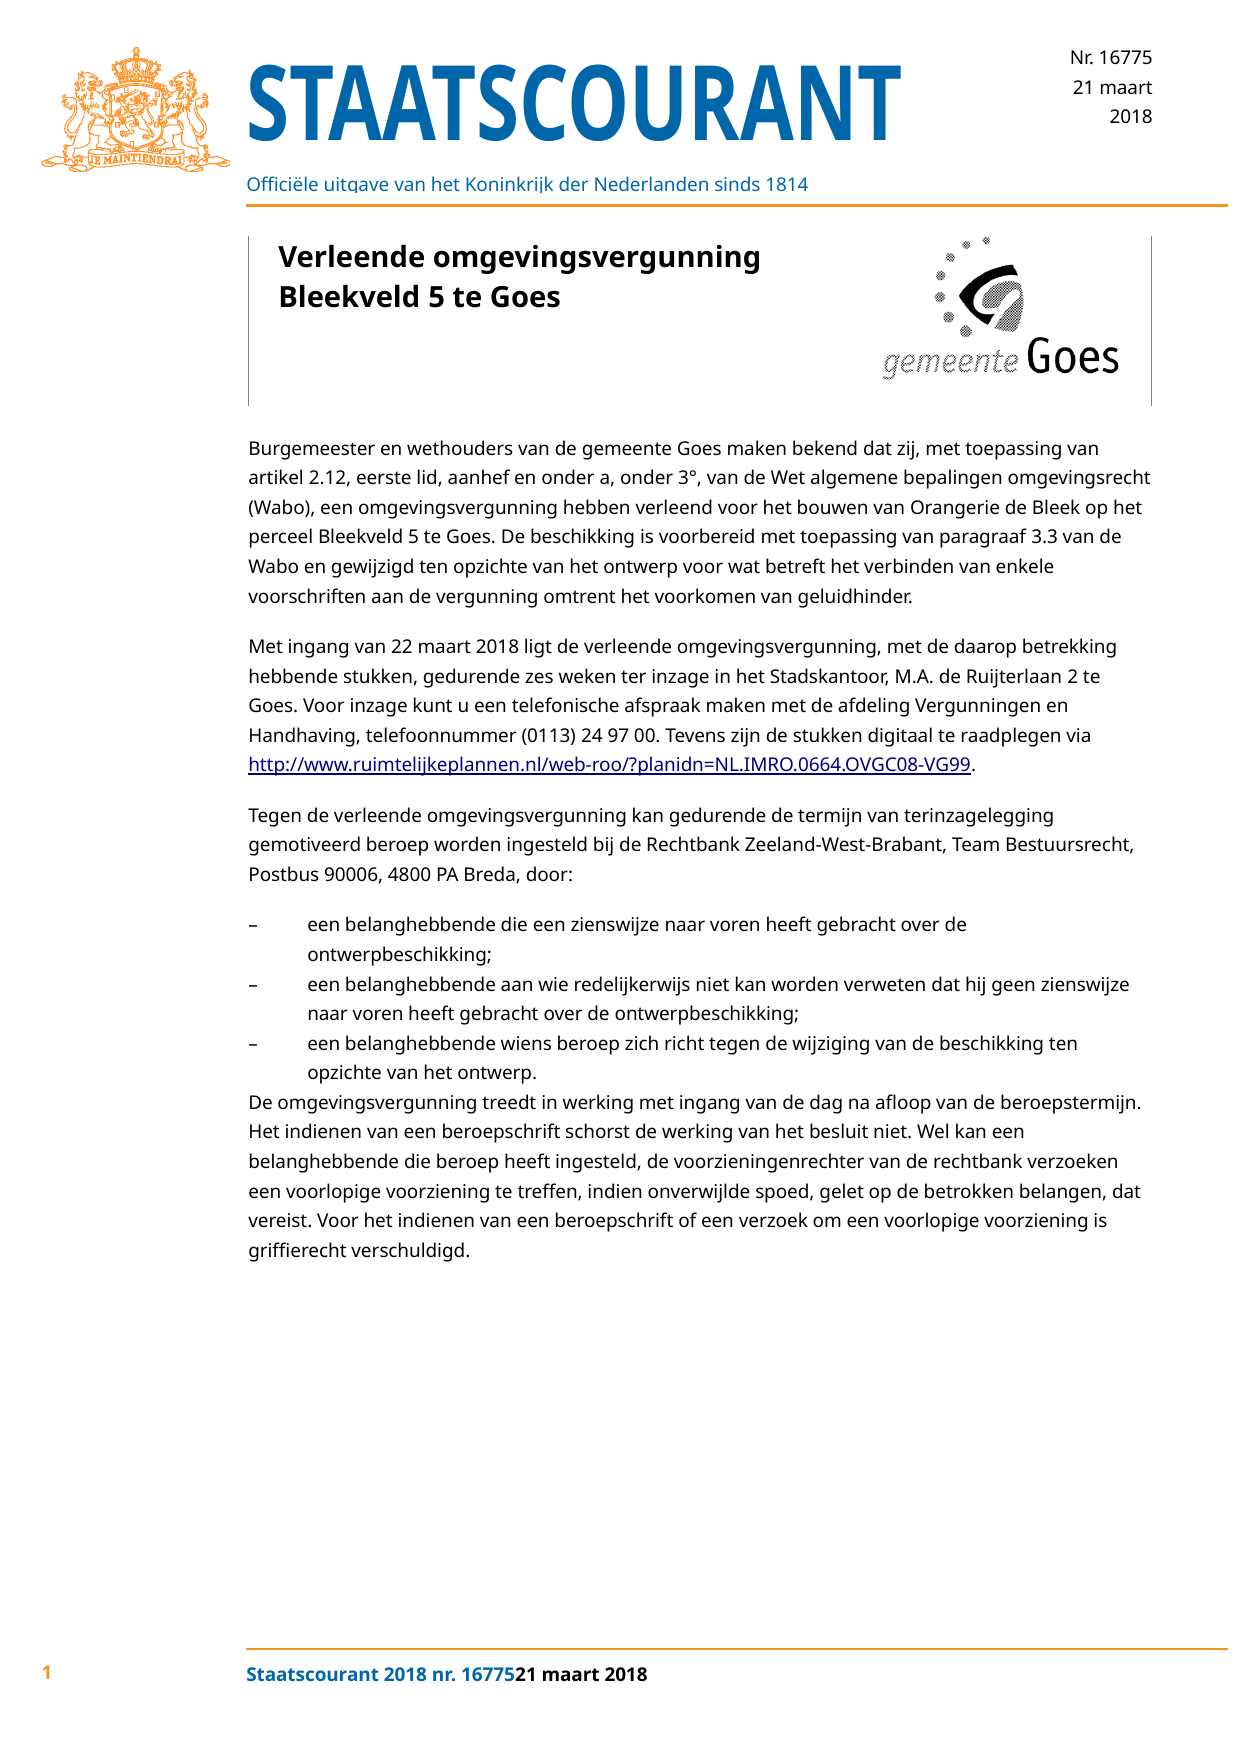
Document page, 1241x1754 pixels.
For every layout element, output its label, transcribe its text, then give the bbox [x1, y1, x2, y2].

list een belanghebbende die een zienswijze naar voren heeft gebracht over de ontwerpbeschikking; [248, 912, 1152, 967]
list een belanghebbende aan wie redelijkerwijs niet kan worden verweten dat hij geen zienswijze naar voren heeft gebracht over de ontwerpbeschikking; [248, 971, 1152, 1026]
list een belanghebbende wiens beroep zich richt tegen de wijziging van de beschikking ten opzichte van het ontwerp. [248, 1030, 1152, 1085]
table_header [850, 236, 1151, 406]
text Burgemeester en wethouders van de gemeente Goes maken bekend dat zij, met toepassing van artikel 2.12, eerste lid, aanhef en onder a, onder 3°, van de Wet algemene bepalingen omgevingsrecht (Wabo), een omgevingsvergunning hebben verleend voor het bouwen van Orangerie de Bleek op het perceel Bleekveld 5 te Goes. De beschikking is voorbereid met toepassing van paragraaf 3.3 van de Wabo en gewijzigd ten opzichte van het ontwerp voor wat betreft het verbinden van enkele voorschriften aan de vergunning omtrent het voorkomen van geluidhinder. [248, 435, 1152, 609]
picture [882, 236, 1119, 380]
picture [41, 47, 231, 172]
table_header Verleende omgevingsvergunning Bleekveld 5 te Goes [249, 236, 850, 406]
text Met ingang van 22 maart 2018 ligt de verleende omgevingsvergunning, met de daarop betrekking hebbende stukken, gedurende zes weken ter inzage in het Stadskantoor, M.A. de Ruijterlaan 2 te Goes. Voor inzage kunt u een telefonische afspraak maken met de afdeling Vergunningen en Handhaving, telefoonnummer (0113) 24 97 00. Tevens zijn de stukken digitaal te raadplegen via http://www.ruimtelijkeplannen.nl/web-roo/?planidn=NL.IMRO.0664.OVGC08-VG99. [248, 633, 1152, 777]
text Tegen de verleende omgevingsvergunning kan gedurende de termijn van terinzagelegging gemotiveerd beroep worden ingesteld bij de Rechtbank Zeeland-West-Brabant, Team Bestuursrecht, Postbus 90006, 4800 PA Breda, door: [248, 802, 1152, 887]
text De omgevingsvergunning treedt in werking met ingang van de dag na afloop van de beroepstermijn. Het indienen van een beroepschrift schorst de werking van het besluit niet. Wel kan een belanghebbende die beroep heeft ingesteld, de voorzieningenrechter van de rechtbank verzoeken een voorlopige voorziening te treffen, indien onverwijlde spoed, gelet op de betrokken belangen, dat vereist. Voor het indienen van een beroepschrift of een verzoek om een voorlopige voorziening is griffierecht verschuldigd. [248, 1089, 1152, 1263]
